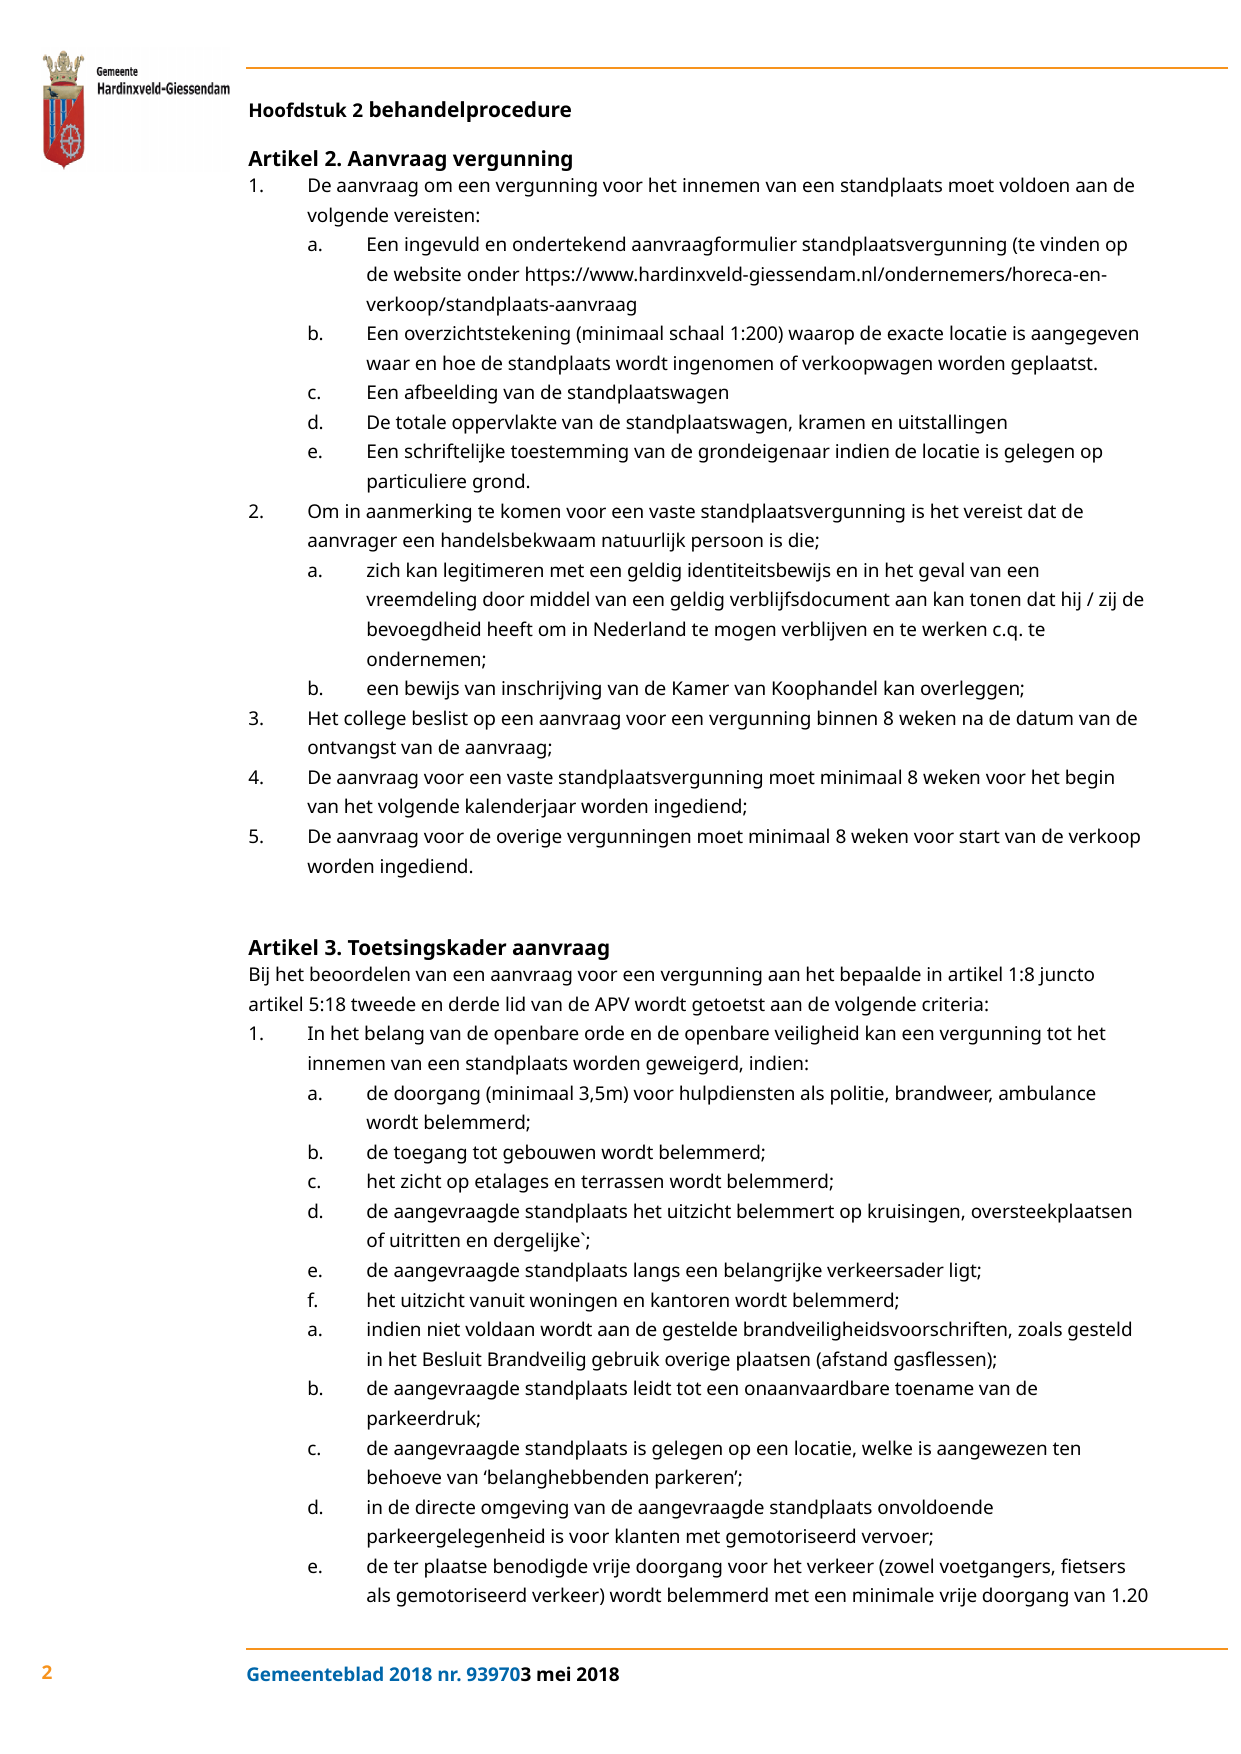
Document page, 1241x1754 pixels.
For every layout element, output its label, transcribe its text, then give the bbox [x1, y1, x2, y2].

list De aanvraag voor een vaste standplaatsvergunning moet minimaal 8 weken voor het begin van het volgende kalenderjaar worden ingediend; [248, 764, 1152, 819]
list Een afbeelding van de standplaatswagen [307, 379, 1152, 405]
list de aangevraagde standplaats is gelegen op een locatie, welke is aangewezen ten behoeve van ‘belanghebbenden parkeren’; [307, 1435, 1152, 1490]
list in de directe omgeving van de aangevraagde standplaats onvoldoende parkeergelegenheid is voor klanten met gemotoriseerd vervoer; [307, 1494, 1152, 1549]
list Een schriftelijke toestemming van de grondeigenaar indien de locatie is gelegen op particuliere grond. [307, 439, 1152, 494]
text Bij het beoordelen van een aanvraag voor een vergunning aan het bepaalde in artikel 1:8 juncto artikel 5:18 tweede en derde lid van de APV wordt getoetst aan de volgende criteria: [248, 961, 1152, 1017]
list Het college beslist op een aanvraag voor een vergunning binnen 8 weken na de datum van de ontvangst van de aanvraag; [248, 705, 1152, 760]
picture [41, 47, 231, 172]
list de toegang tot gebouwen wordt belemmerd; [307, 1139, 1152, 1164]
text Hoofdstuk 2 behandelprocedure [248, 95, 1152, 123]
list de aangevraagde standplaats het uitzicht belemmert op kruisingen, oversteekplaatsen of uitritten en dergelijke`; [307, 1198, 1152, 1253]
list De aanvraag om een vergunning voor het innemen van een standplaats moet voldoen aan de volgende vereisten: [248, 172, 1152, 228]
text Artikel 2. Aanvraag vergunning [248, 144, 1152, 172]
list het uitzicht vanuit woningen en kantoren wordt belemmerd; [307, 1287, 1152, 1312]
text Artikel 3. Toetsingskader aanvraag [248, 933, 1152, 961]
list Een ingevuld en ondertekend aanvraagformulier standplaatsvergunning (te vinden op de website onder https://www.hardinxveld-giessendam.nl/ondernemers/horeca-en-verkoop/standplaats-aanvraag [307, 232, 1152, 317]
list de doorgang (minimaal 3,5m) voor hulpdiensten als politie, brandweer, ambulance wordt belemmerd; [307, 1080, 1152, 1135]
list de aangevraagde standplaats leidt tot een onaanvaardbare toename van de parkeerdruk; [307, 1376, 1152, 1431]
list De totale oppervlakte van de standplaatswagen, kramen en uitstallingen [307, 409, 1152, 435]
list het zicht op etalages en terrassen wordt belemmerd; [307, 1168, 1152, 1194]
list zich kan legitimeren met een geldig identiteitsbewijs en in het geval van een vreemdeling door middel van een geldig verblijfsdocument aan kan tonen dat hij / zij de bevoegdheid heeft om in Nederland te mogen verblijven en te werken c.q. te ondernemen; [307, 557, 1152, 672]
list Een overzichtstekening (minimaal schaal 1:200) waarop de exacte locatie is aangegeven waar en hoe de standplaats wordt ingenomen of verkoopwagen worden geplaatst. [307, 320, 1152, 376]
list de ter plaatse benodigde vrije doorgang voor het verkeer (zowel voetgangers, fietsers als gemotoriseerd verkeer) wordt belemmerd met een minimale vrije doorgang van 1.20 [307, 1553, 1152, 1608]
list In het belang van de openbare orde en de openbare veiligheid kan een vergunning tot het innemen van een standplaats worden geweigerd, indien: [248, 1021, 1152, 1076]
list de aangevraagde standplaats langs een belangrijke verkeersader ligt; [307, 1257, 1152, 1283]
list Om in aanmerking te komen voor een vaste standplaatsvergunning is het vereist dat de aanvrager een handelsbekwaam natuurlijk persoon is die; [248, 498, 1152, 553]
list indien niet voldaan wordt aan de gestelde brandveiligheidsvoorschriften, zoals gesteld in het Besluit Brandveilig gebruik overige plaatsen (afstand gasflessen); [307, 1316, 1152, 1372]
list De aanvraag voor de overige vergunningen moet minimaal 8 weken voor start van de verkoop worden ingediend. [248, 823, 1152, 879]
list een bewijs van inschrijving van de Kamer van Koophandel kan overleggen; [307, 675, 1152, 701]
